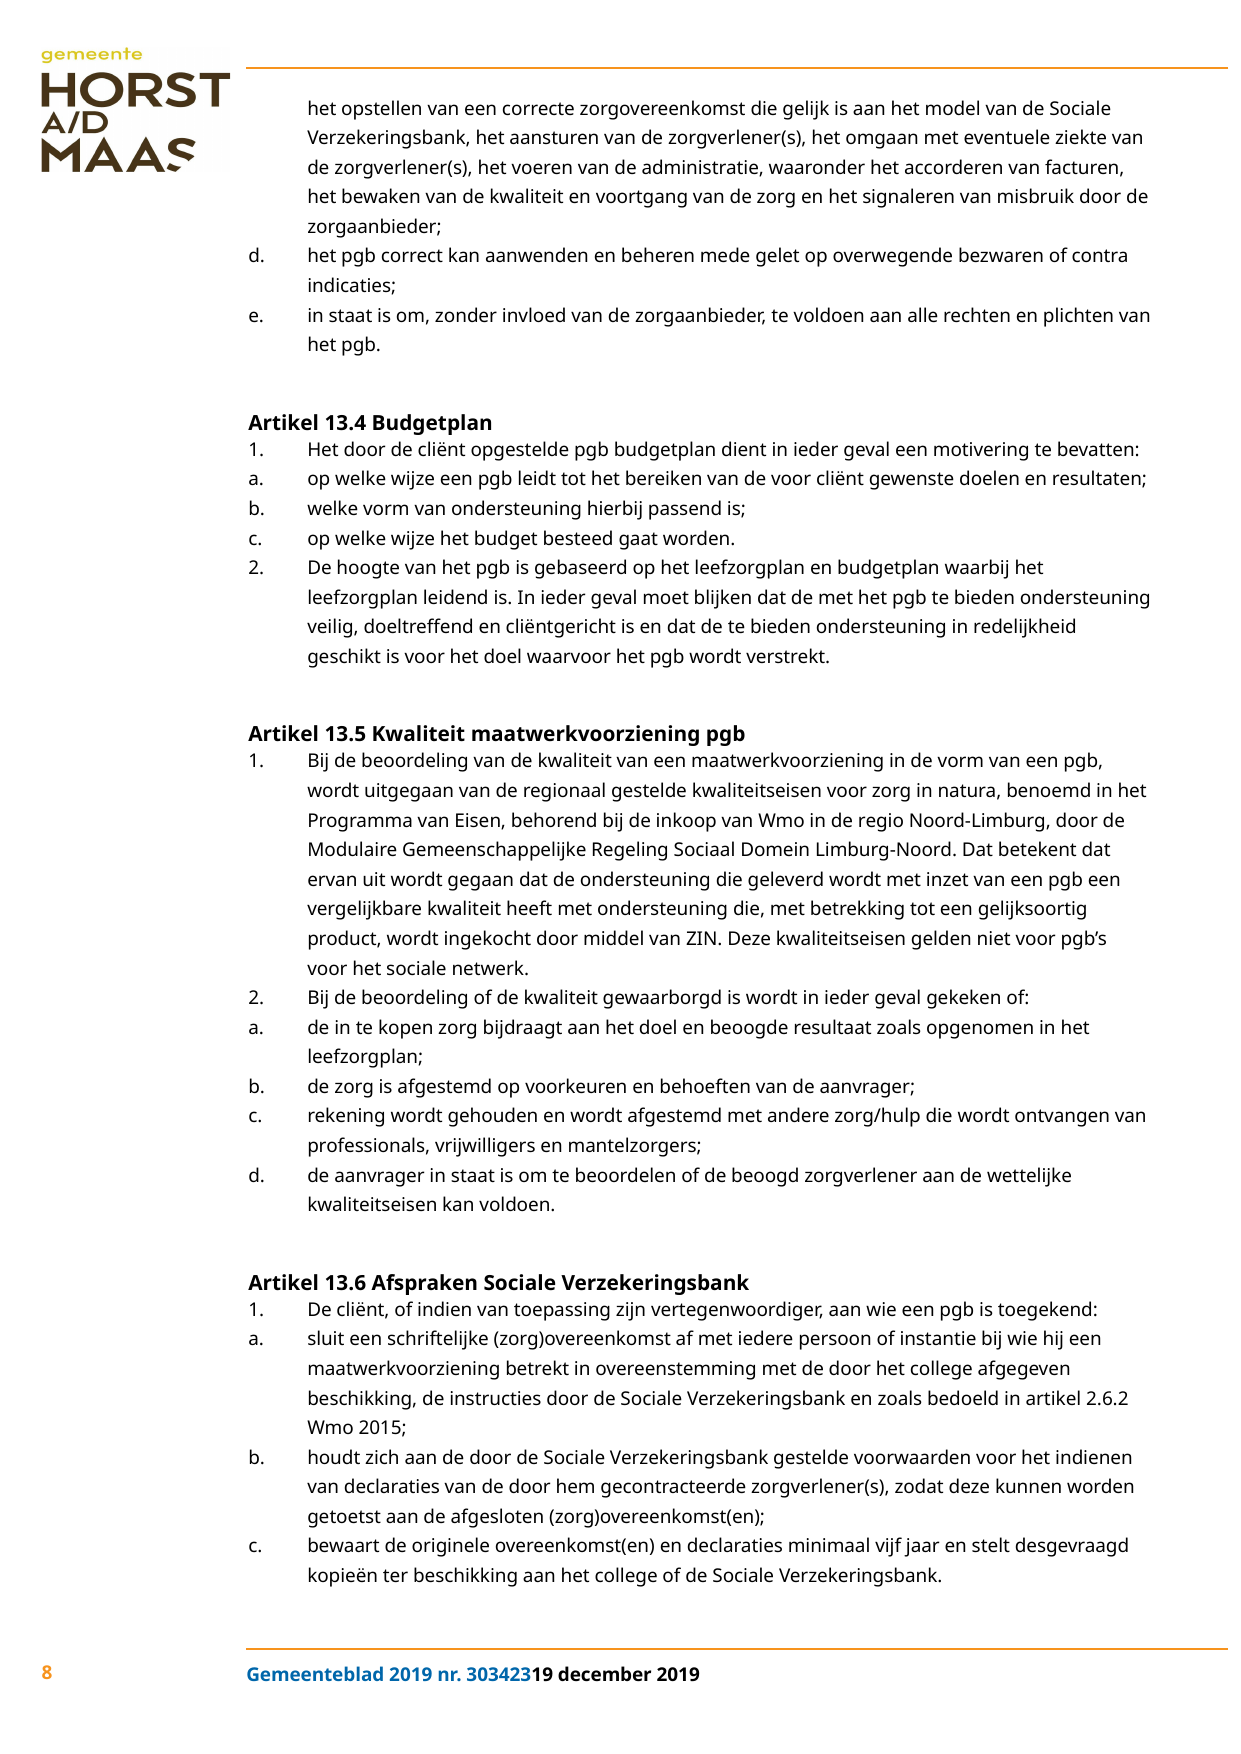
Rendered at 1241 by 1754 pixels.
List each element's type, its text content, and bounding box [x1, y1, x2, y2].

text Artikel 13.4 Budgetplan [248, 408, 1152, 436]
list bewaart de originele overeenkomst(en) en declaraties minimaal vijf jaar en stelt desgevraagd kopieën ter beschikking aan het college of de Sociale Verzekeringsbank. [248, 1533, 1152, 1588]
list op welke wijze een pgb leidt tot het bereiken van de voor cliënt gewenste doelen en resultaten; [248, 466, 1152, 491]
list sluit een schriftelijke (zorg)overeenkomst af met iedere persoon of instantie bij wie hij een maatwerkvoorziening betrekt in overeenstemming met de door het college afgegeven beschikking, de instructies door de Sociale Verzekeringsbank en zoals bedoeld in artikel 2.6.2 Wmo 2015; [248, 1326, 1152, 1440]
list de zorg is afgestemd op voorkeuren en behoeften van de aanvrager; [248, 1073, 1152, 1099]
list Bij de beoordeling of de kwaliteit gewaarborgd is wordt in ieder geval gekeken of: [248, 984, 1152, 1010]
list rekening wordt gehouden en wordt afgestemd met andere zorg/hulp die wordt ontvangen van professionals, vrijwilligers en mantelzorgers; [248, 1103, 1152, 1158]
list in staat is om, zonder invloed van de zorgaanbieder, te voldoen aan alle rechten en plichten van het pgb. [248, 302, 1152, 357]
list De cliënt, of indien van toepassing zijn vertegenwoordiger, aan wie een pgb is toegekend: [248, 1296, 1152, 1322]
list de aanvrager in staat is om te beoordelen of de beoogd zorgverlener aan de wettelijke kwaliteitseisen kan voldoen. [248, 1162, 1152, 1217]
list het opstellen van een correcte zorgovereenkomst die gelijk is aan het model van de Sociale Verzekeringsbank, het aansturen van de zorgverlener(s), het omgaan met eventuele ziekte van de zorgverlener(s), het voeren van de administratie, waaronder het accorderen van facturen, het bewaken van de kwaliteit en voortgang van de zorg en het signaleren van misbruik door de zorgaanbieder; [248, 95, 1152, 239]
list de in te kopen zorg bijdraagt aan het doel en beoogde resultaat zoals opgenomen in het leefzorgplan; [248, 1014, 1152, 1069]
text Artikel 13.5 Kwaliteit maatwerkvoorziening pgb [248, 719, 1152, 748]
list welke vorm van ondersteuning hierbij passend is; [248, 495, 1152, 521]
list Het door de cliënt opgestelde pgb budgetplan dient in ieder geval een motivering te bevatten: [248, 436, 1152, 462]
list het pgb correct kan aanwenden en beheren mede gelet op overwegende bezwaren of contra indicaties; [248, 243, 1152, 298]
list houdt zich aan de door de Sociale Verzekeringsbank gestelde voorwaarden voor het indienen van declaraties van de door hem gecontracteerde zorgverlener(s), zodat deze kunnen worden getoetst aan de afgesloten (zorg)overeenkomst(en); [248, 1444, 1152, 1529]
list De hoogte van het pgb is gebaseerd op het leefzorgplan en budgetplan waarbij het leefzorgplan leidend is. In ieder geval moet blijken dat de met het pgb te bieden ondersteuning veilig, doeltreffend en cliëntgericht is en dat de te bieden ondersteuning in redelijkheid geschikt is voor het doel waarvoor het pgb wordt verstrekt. [248, 554, 1152, 669]
picture [41, 47, 231, 172]
list op welke wijze het budget besteed gaat worden. [248, 525, 1152, 551]
list Bij de beoordeling van de kwaliteit van een maatwerkvoorziening in de vorm van een pgb, wordt uitgegaan van de regionaal gestelde kwaliteitseisen voor zorg in natura, benoemd in het Programma van Eisen, behorend bij de inkoop van Wmo in de regio Noord-Limburg, door de Modulaire Gemeenschappelijke Regeling Sociaal Domein Limburg-Noord. Dat betekent dat ervan uit wordt gegaan dat de ondersteuning die geleverd wordt met inzet van een pgb een vergelijkbare kwaliteit heeft met ondersteuning die, met betrekking tot een gelijksoortig product, wordt ingekocht door middel van ZIN. Deze kwaliteitseisen gelden niet voor pgb’s voor het sociale netwerk. [248, 748, 1152, 981]
text Artikel 13.6 Afspraken Sociale Verzekeringsbank [248, 1268, 1152, 1296]
